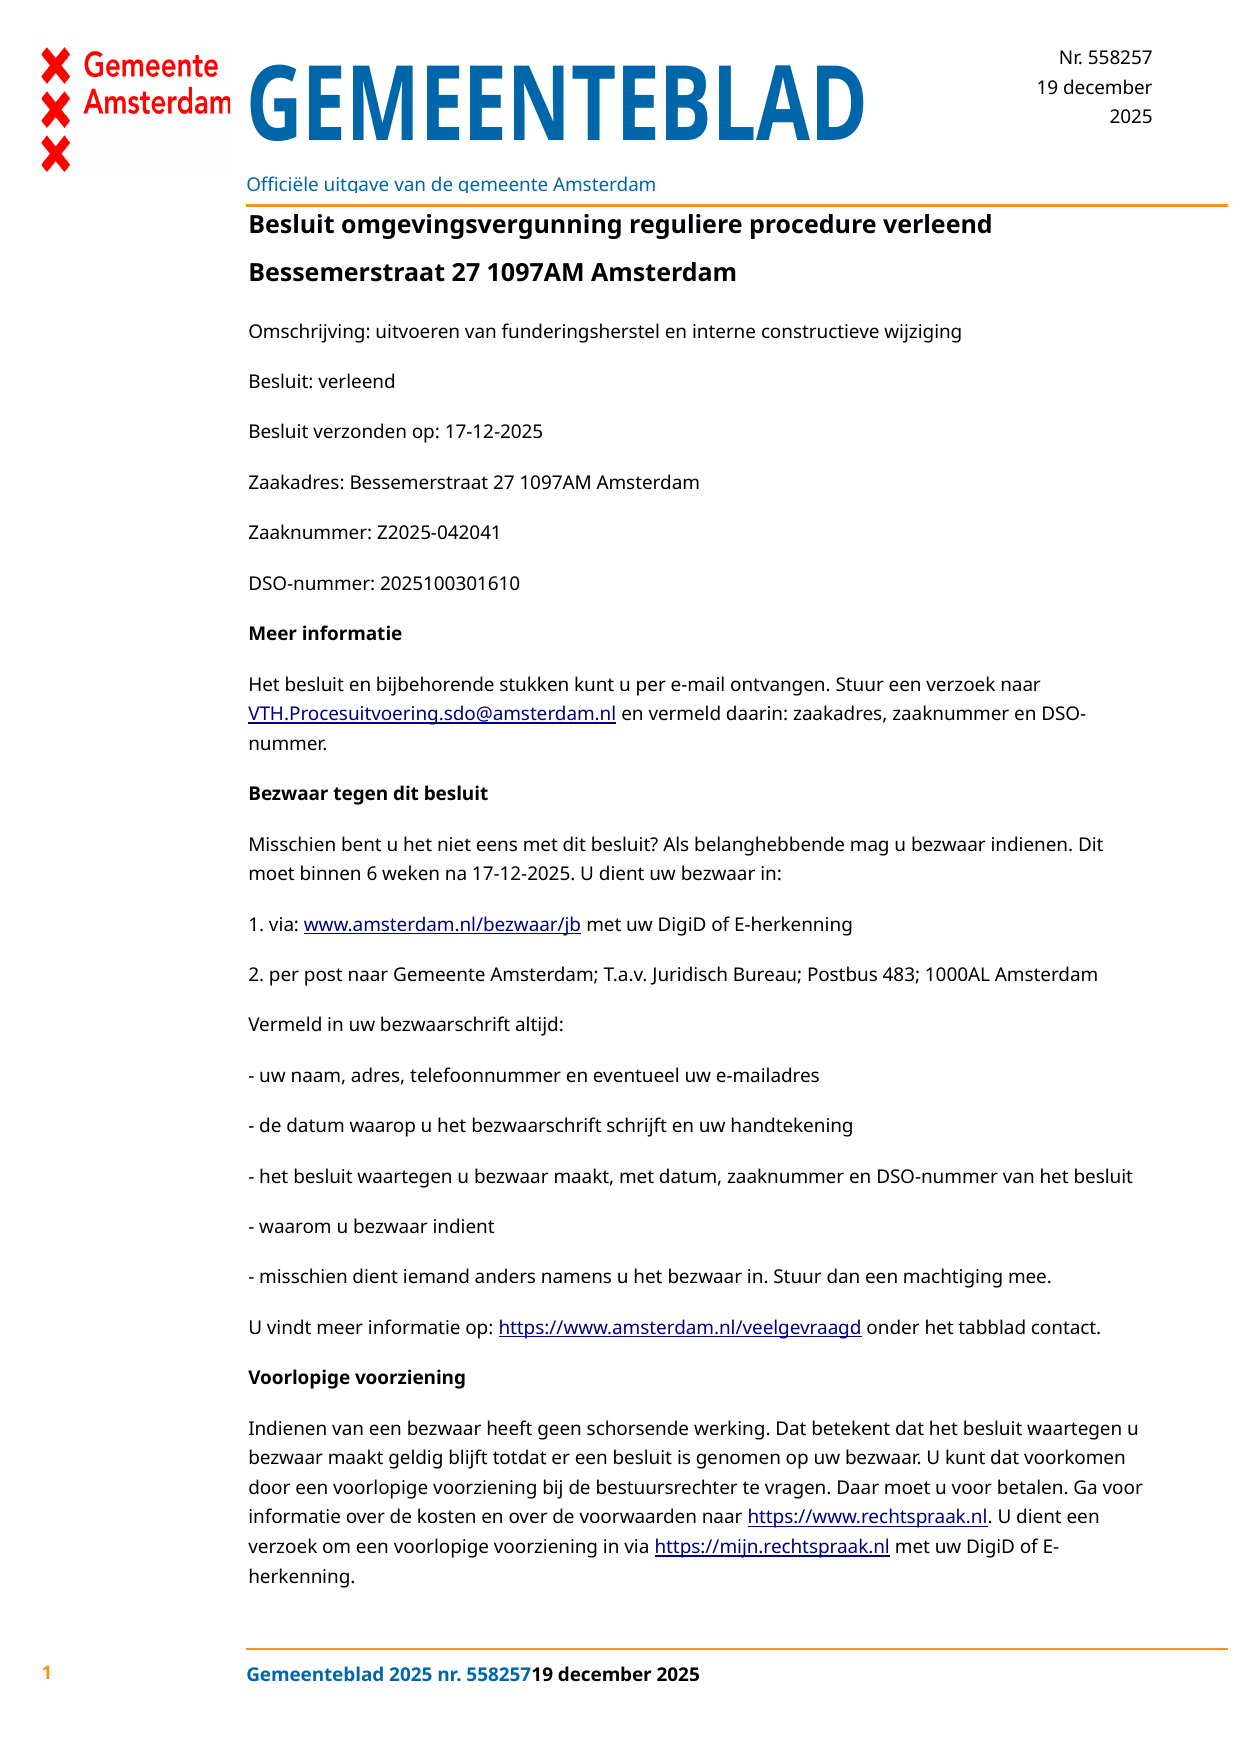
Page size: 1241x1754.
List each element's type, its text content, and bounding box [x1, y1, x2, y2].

text Het besluit en bijbehorende stukken kunt u per e-mail ontvangen. Stuur een verzoek naar VTH.Procesuitvoering.sdo@amsterdam.nl en vermeld daarin: zaakadres, zaaknummer en DSO-nummer. [248, 671, 1152, 756]
picture [41, 47, 231, 172]
text Omschrijving: uitvoeren van funderingsherstel en interne constructieve wijziging [248, 318, 1152, 344]
text - uw naam, adres, telefoonnummer en eventueel uw e-mailadres [248, 1062, 1152, 1088]
text Besluit: verleend [248, 368, 1152, 394]
text 2. per post naar Gemeente Amsterdam; T.a.v. Juridisch Bureau; Postbus 483; 1000AL Amsterdam [248, 961, 1152, 987]
text Meer informatie [248, 620, 1152, 646]
text Voorlopige voorziening [248, 1364, 1152, 1390]
text DSO-nummer: 2025100301610 [248, 570, 1152, 596]
text Zaakadres: Bessemerstraat 27 1097AM Amsterdam [248, 469, 1152, 495]
text Zaaknummer: Z2025-042041 [248, 519, 1152, 545]
text - waarom u bezwaar indient [248, 1213, 1152, 1239]
text Bezwaar tegen dit besluit [248, 780, 1152, 806]
text - het besluit waartegen u bezwaar maakt, met datum, zaaknummer en DSO-nummer van het besluit [248, 1163, 1152, 1189]
text Misschien bent u het niet eens met dit besluit? Als belanghebbende mag u bezwaar indienen. Dit moet binnen 6 weken na 17-12-2025. U dient uw bezwaar in: [248, 831, 1152, 886]
text 1. via: www.amsterdam.nl/bezwaar/jb met uw DigiD of E-herkenning [248, 911, 1152, 937]
text Besluit omgevingsvergunning reguliere procedure verleend Bessemerstraat 27 1097AM Amsterdam [248, 207, 1152, 288]
text - misschien dient iemand anders namens u het bezwaar in. Stuur dan een machtiging mee. [248, 1264, 1152, 1289]
text - de datum waarop u het bezwaarschrift schrijft en uw handtekening [248, 1112, 1152, 1138]
text Vermeld in uw bezwaarschrift altijd: [248, 1012, 1152, 1037]
text Besluit verzonden op: 17-12-2025 [248, 419, 1152, 444]
text U vindt meer informatie op: https://www.amsterdam.nl/veelgevraagd onder het tabblad contact. [248, 1314, 1152, 1340]
text Indienen van een bezwaar heeft geen schorsende werking. Dat betekent dat het besluit waartegen u bezwaar maakt geldig blijft totdat er een besluit is genomen op uw bezwaar. U kunt dat voorkomen door een voorlopige voorziening bij de bestuursrechter te vragen. Daar moet u voor betalen. Ga voor informatie over de kosten en over de voorwaarden naar https://www.rechtspraak.nl. U dient een verzoek om een voorlopige voorziening in via https://mijn.rechtspraak.nl met uw DigiD of E-herkenning. [248, 1415, 1152, 1589]
